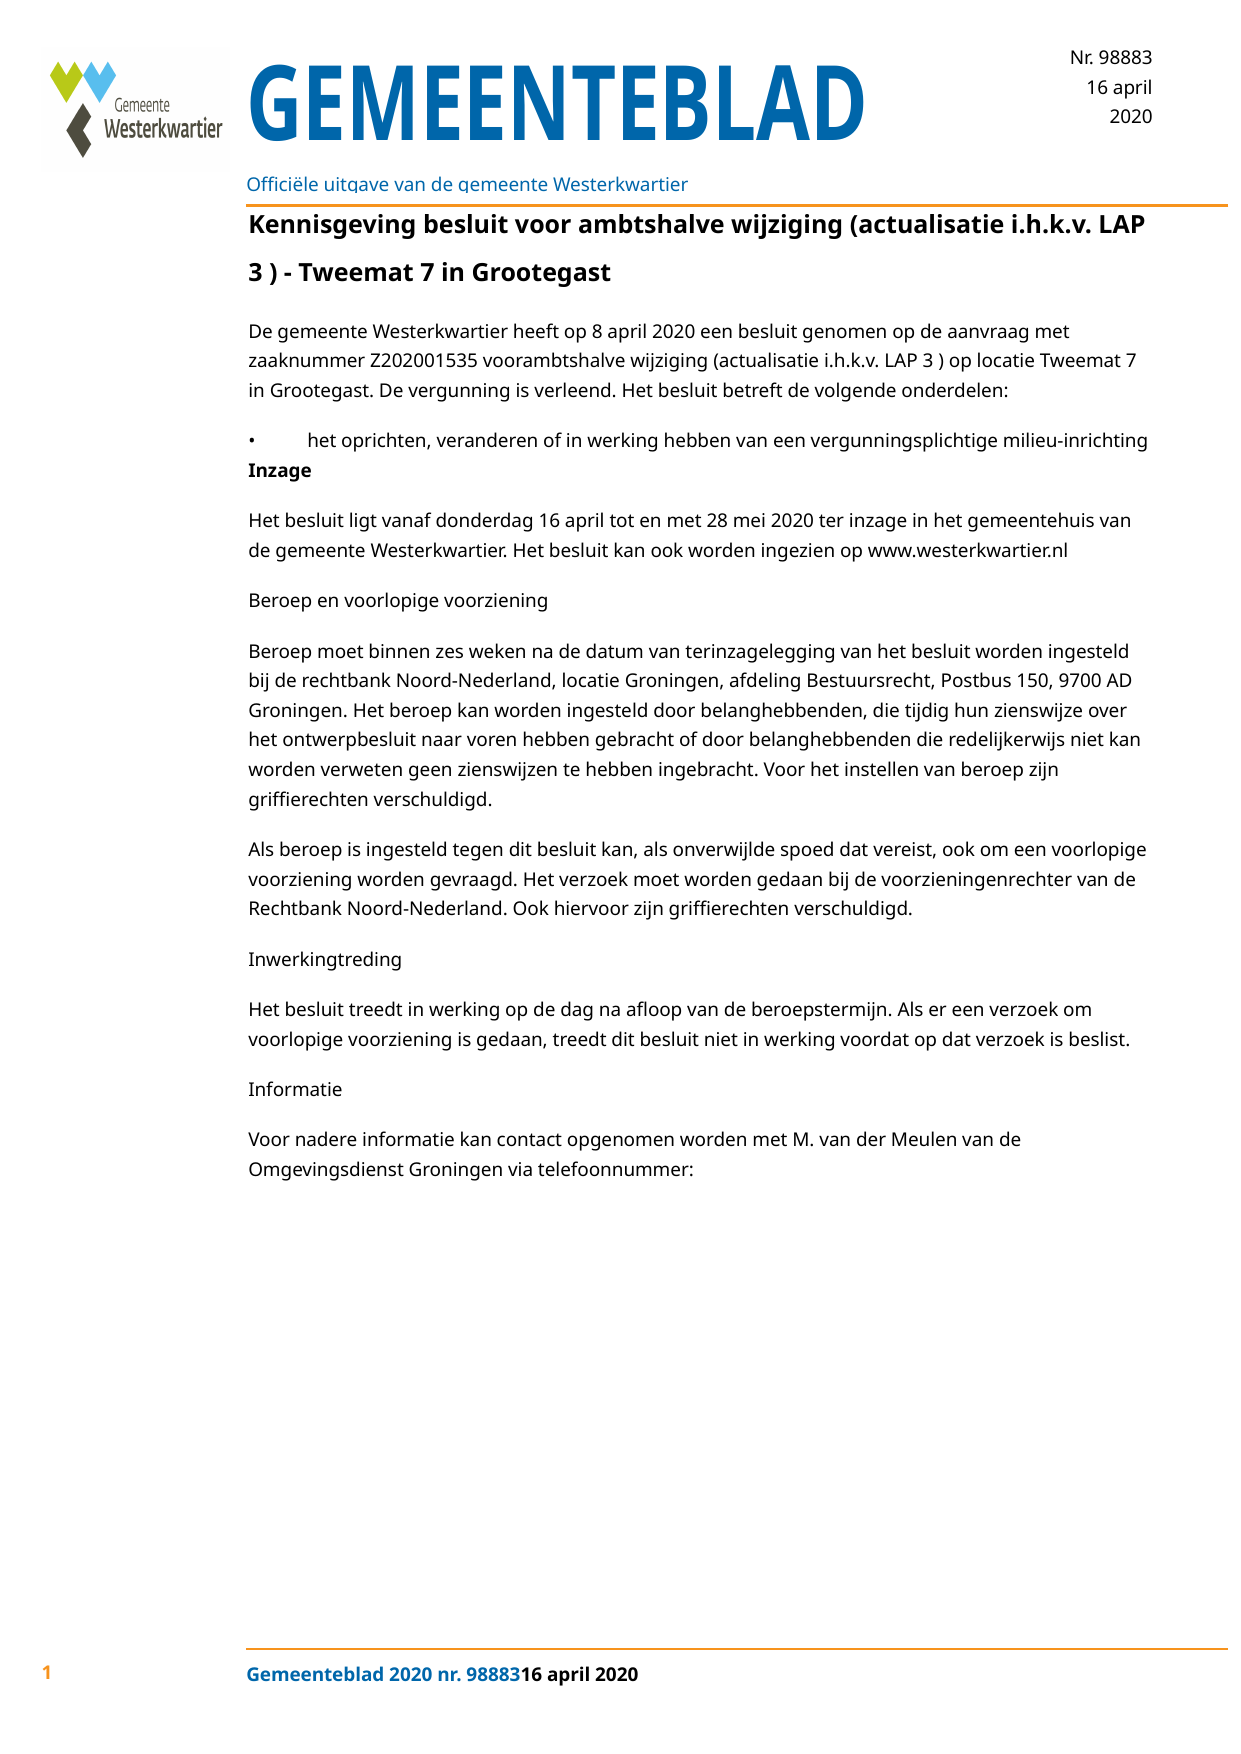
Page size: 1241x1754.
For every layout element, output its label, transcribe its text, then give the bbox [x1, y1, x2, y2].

text Beroep en voorlopige voorziening [248, 587, 1152, 613]
text Inzage [248, 457, 1152, 483]
text Als beroep is ingesteld tegen dit besluit kan, als onverwijlde spoed dat vereist, ook om een voorlopige voorziening worden gevraagd. Het verzoek moet worden gedaan bij de voorzieningenrechter van de Rechtbank Noord-Nederland. Ook hiervoor zijn griffierechten verschuldigd. [248, 836, 1152, 921]
text Beroep moet binnen zes weken na de datum van terinzagelegging van het besluit worden ingesteld bij de rechtbank Noord-Nederland, locatie Groningen, afdeling Bestuursrecht, Postbus 150, 9700 AD Groningen. Het beroep kan worden ingesteld door belanghebbenden, die tijdig hun zienswijze over het ontwerpbesluit naar voren hebben gebracht of door belanghebbenden die redelijkerwijs niet kan worden verweten geen zienswijzen te hebben ingebracht. Voor het instellen van beroep zijn griffierechten verschuldigd. [248, 638, 1152, 812]
picture [41, 47, 231, 172]
text Kennisgeving besluit voor ambtshalve wijziging (actualisatie i.h.k.v. LAP 3 ) - Tweemat 7 in Grootegast [248, 207, 1152, 288]
text Inwerkingtreding [248, 946, 1152, 972]
text De gemeente Westerkwartier heeft op 8 april 2020 een besluit genomen op de aanvraag met zaaknummer Z202001535 voorambtshalve wijziging (actualisatie i.h.k.v. LAP 3 ) op locatie Tweemat 7 in Grootegast. De vergunning is verleend. Het besluit betreft de volgende onderdelen: [248, 318, 1152, 403]
text Voor nadere informatie kan contact opgenomen worden met M. van der Meulen van de Omgevingsdienst Groningen via telefoonnummer: [248, 1127, 1152, 1182]
text Het besluit treedt in werking op de dag na afloop van de beroepstermijn. Als er een verzoek om voorlopige voorziening is gedaan, treedt dit besluit niet in werking voordat op dat verzoek is beslist. [248, 996, 1152, 1052]
text Informatie [248, 1076, 1152, 1102]
list het oprichten, veranderen of in werking hebben van een vergunningsplichtige milieu-inrichting [248, 427, 1152, 453]
text Het besluit ligt vanaf donderdag 16 april tot en met 28 mei 2020 ter inzage in het gemeentehuis van de gemeente Westerkwartier. Het besluit kan ook worden ingezien op www.westerkwartier.nl [248, 507, 1152, 563]
